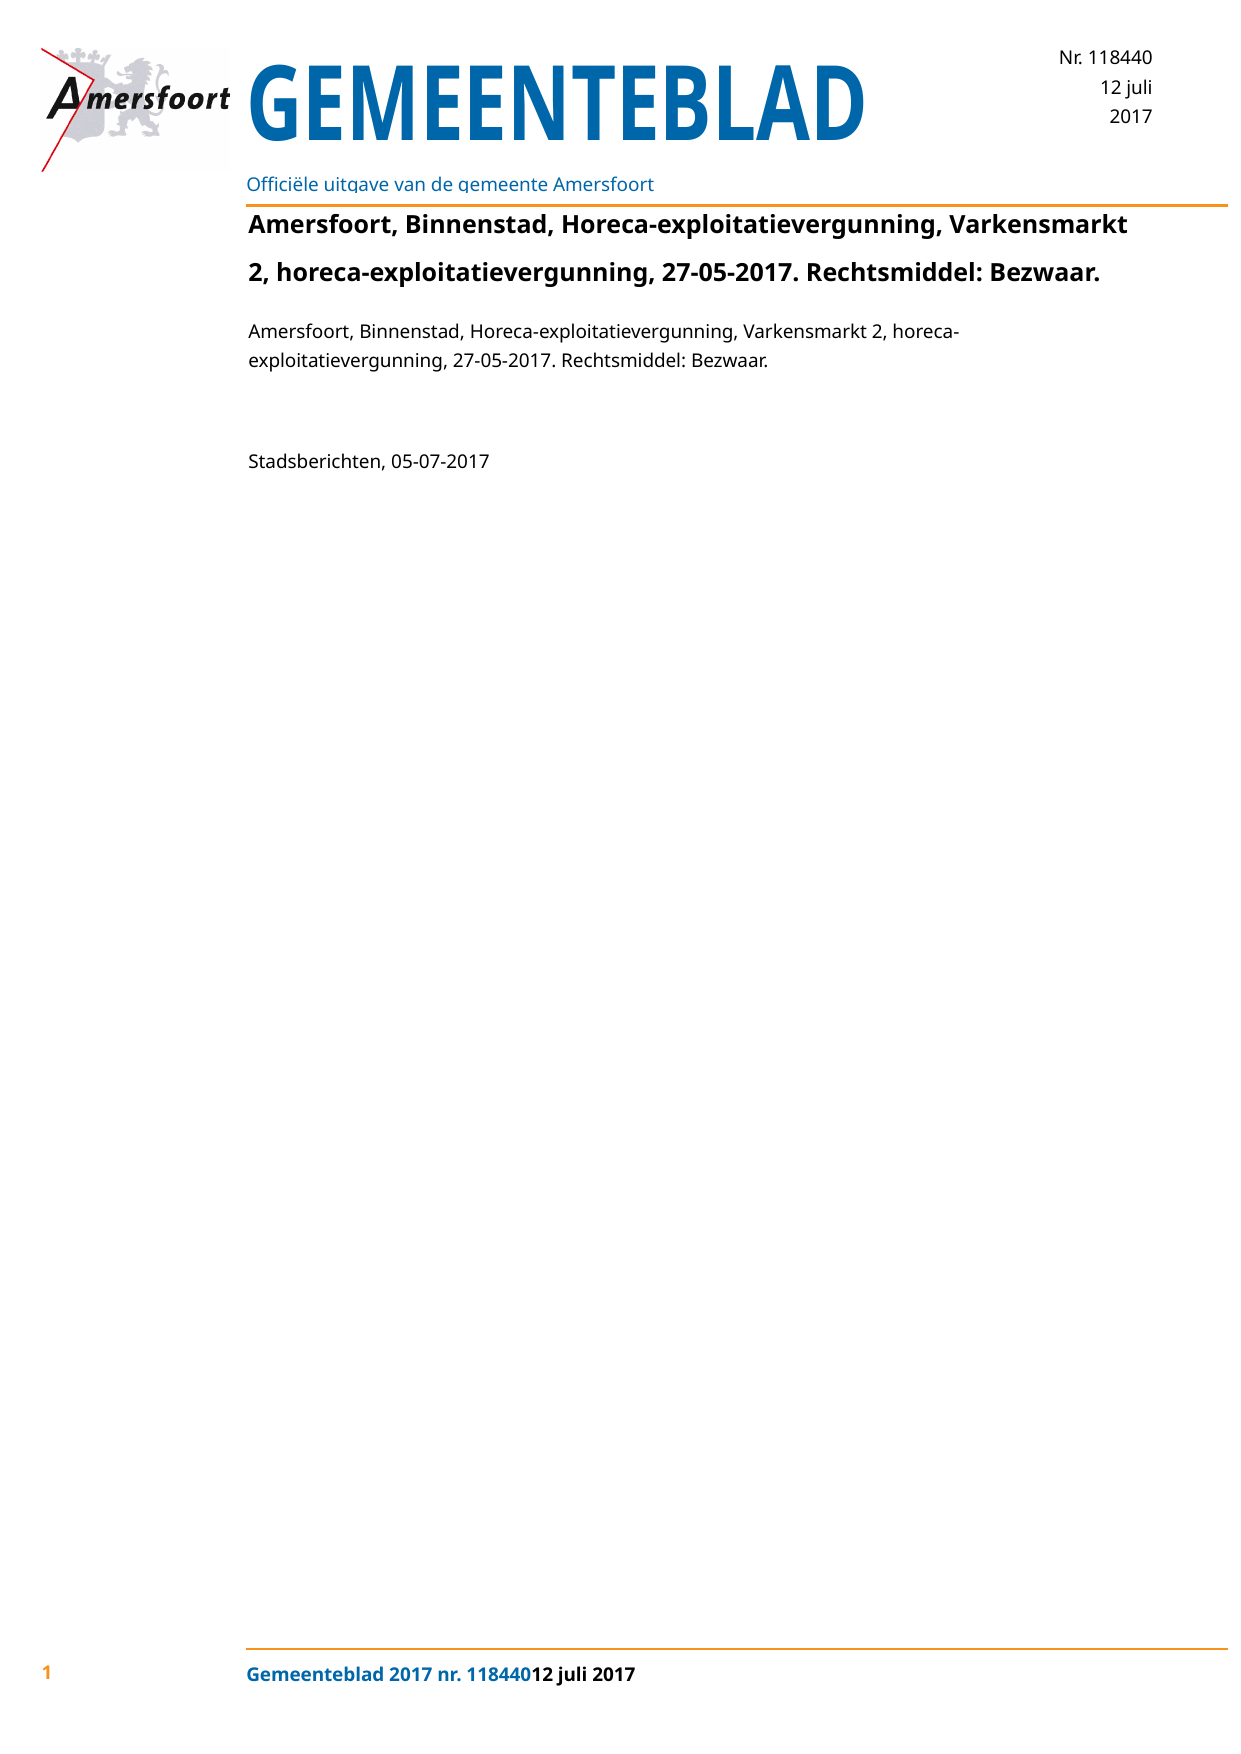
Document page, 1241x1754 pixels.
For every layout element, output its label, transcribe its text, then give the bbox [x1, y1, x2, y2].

text Stadsberichten, 05-07-2017 [248, 448, 1152, 474]
picture [41, 47, 231, 172]
text Amersfoort, Binnenstad, Horeca-exploitatievergunning, Varkensmarkt 2, horeca-exploitatievergunning, 27-05-2017. Rechtsmiddel: Bezwaar. [248, 207, 1152, 288]
text Amersfoort, Binnenstad, Horeca-exploitatievergunning, Varkensmarkt 2, horeca-exploitatievergunning, 27-05-2017. Rechtsmiddel: Bezwaar. [248, 318, 1152, 373]
